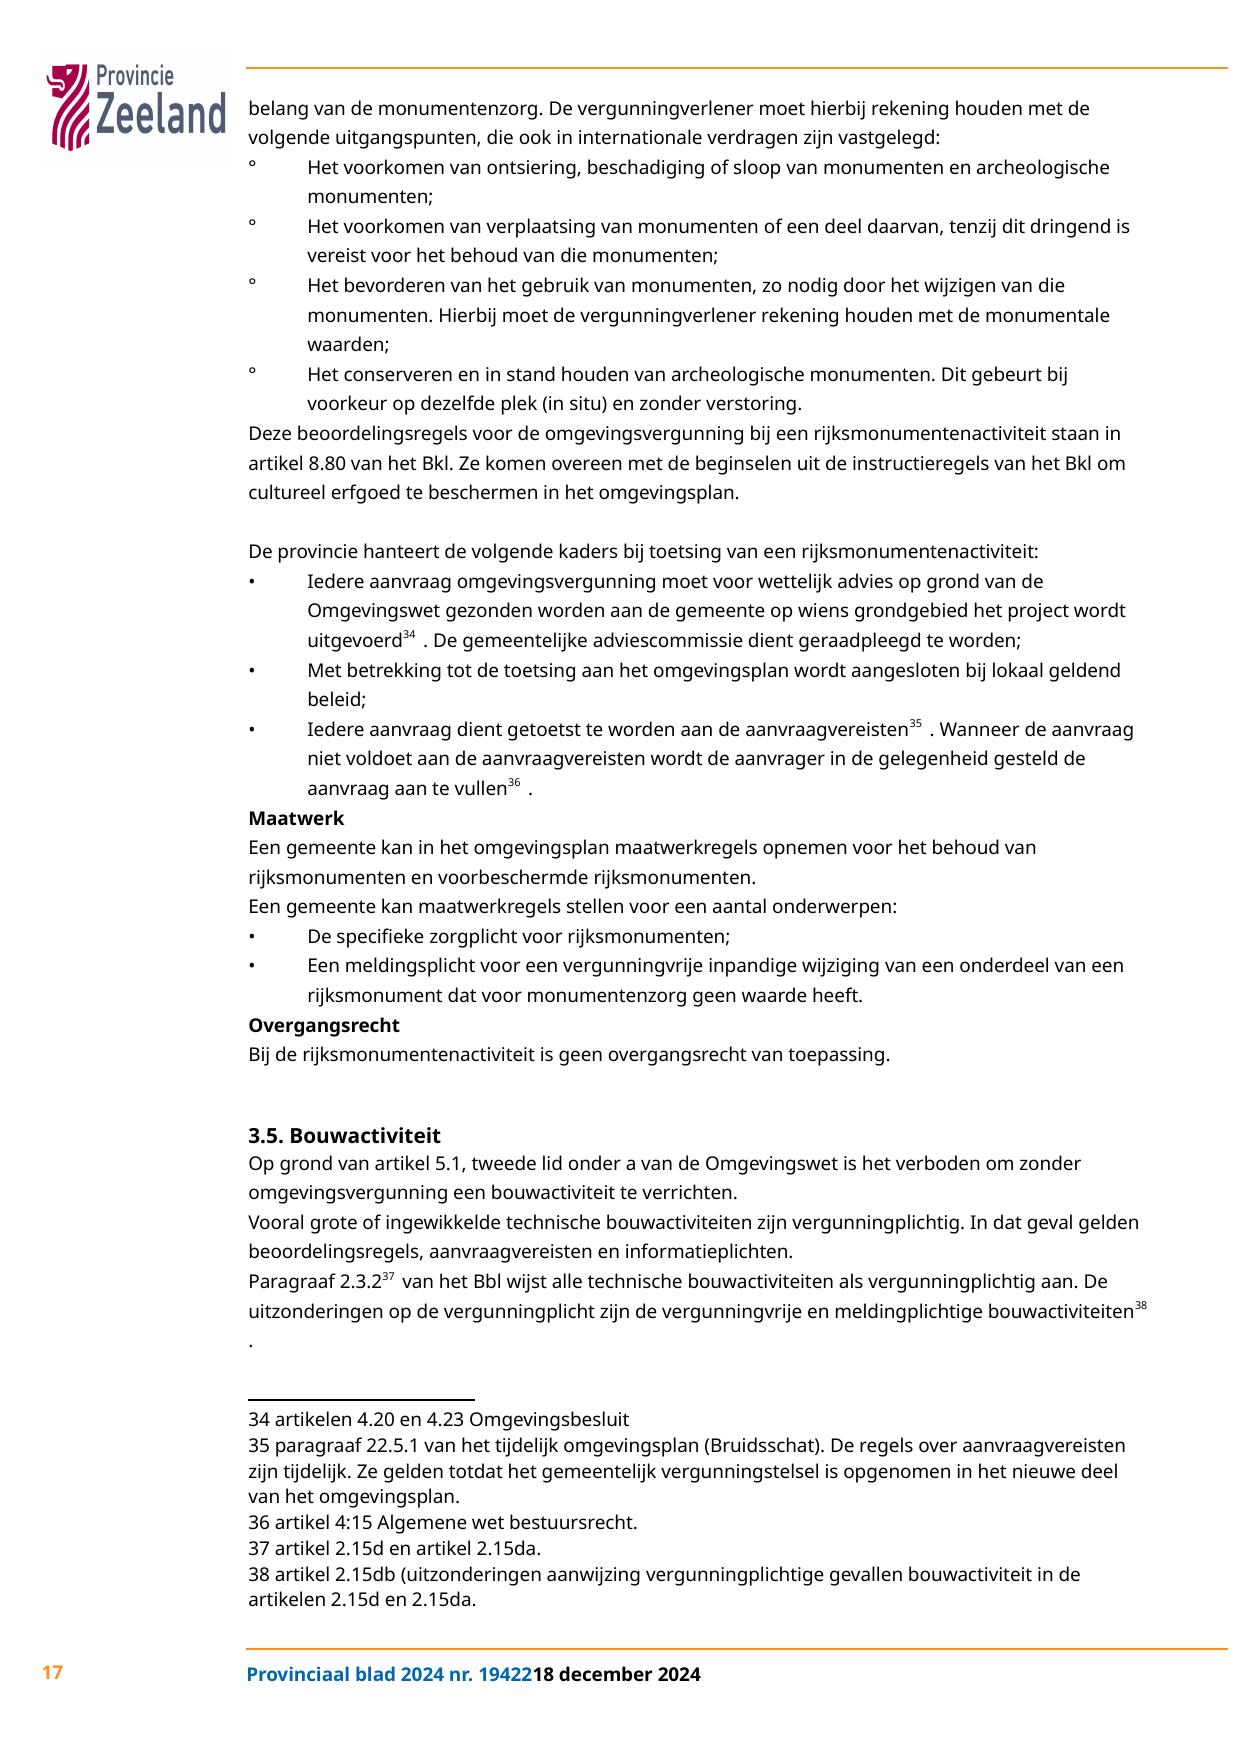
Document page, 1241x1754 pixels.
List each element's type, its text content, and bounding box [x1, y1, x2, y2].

text Deze beoordelingsregels voor de omgevingsvergunning bij een rijksmonumentenactiviteit staan in artikel 8.80 van het Bkl. Ze komen overeen met de beginselen uit de instructieregels van het Bkl om cultureel erfgoed te beschermen in het omgevingsplan. [248, 420, 1152, 505]
text belang van de monumentenzorg. De vergunningverlener moet hierbij rekening houden met de volgende uitgangspunten, die ook in internationale verdragen zijn vastgelegd: [248, 95, 1152, 150]
list De specifieke zorgplicht voor rijksmonumenten; [248, 923, 1152, 949]
text Overgangsrecht [248, 1012, 1152, 1038]
text Een gemeente kan maatwerkregels stellen voor een aantal onderwerpen: [248, 893, 1152, 919]
list Met betrekking tot de toetsing aan het omgevingsplan wordt aangesloten bij lokaal geldend beleid; [248, 657, 1152, 712]
list Het bevorderen van het gebruik van monumenten, zo nodig door het wijzigen van die monumenten. Hierbij moet de vergunningverlener rekening houden met de monumentale waarden; [248, 272, 1152, 357]
list Het voorkomen van ontsiering, beschadiging of sloop van monumenten en archeologische monumenten; [248, 154, 1152, 209]
list paragraaf 22.5.1 van het tijdelijk omgevingsplan (Bruidsschat). De regels over aanvraagvereisten zijn tijdelijk. Ze gelden totdat het gemeentelijk vergunningstelsel is opgenomen in het nieuwe deel van het omgevingsplan. [248, 1432, 1152, 1509]
text artikel 2.15db (uitzonderingen aanwijzing vergunningplichtige gevallen bouwactiviteit in de artikelen 2.15d en 2.15da. [248, 1561, 1152, 1612]
text Vooral grote of ingewikkelde technische bouwactiviteiten zijn vergunningplichtig. In dat geval gelden beoordelingsregels, aanvraagvereisten en informatieplichten. [248, 1209, 1152, 1264]
list Iedere aanvraag omgevingsvergunning moet voor wettelijk advies op grond van de Omgevingswet gezonden worden aan de gemeente op wiens grondgebied het project wordt uitgevoerd . De gemeentelijke adviescommissie dient geraadpleegd te worden; [248, 568, 1152, 653]
list artikel 4:15 Algemene wet bestuursrecht. [248, 1509, 1152, 1535]
text 3.5. Bouwactiviteit [248, 1121, 1152, 1150]
text Een gemeente kan in het omgevingsplan maatwerkregels opnemen voor het behoud van rijksmonumenten en voorbeschermde rijksmonumenten. [248, 834, 1152, 890]
list Iedere aanvraag dient getoetst te worden aan de aanvraagvereisten . Wanneer de aanvraag niet voldoet aan de aanvraagvereisten wordt de aanvrager in de gelegenheid gesteld de aanvraag aan te vullen . [248, 716, 1152, 801]
text Op grond van artikel 5.1, tweede lid onder a van de Omgevingswet is het verboden om zonder omgevingsvergunning een bouwactiviteit te verrichten. [248, 1150, 1152, 1205]
text Bij de rijksmonumentenactiviteit is geen overgangsrecht van toepassing. [248, 1041, 1152, 1067]
picture [41, 47, 231, 172]
list Een meldingsplicht voor een vergunningvrije inpandige wijziging van een onderdeel van een rijksmonument dat voor monumentenzorg geen waarde heeft. [248, 953, 1152, 1008]
list Het conserveren en in stand houden van archeologische monumenten. Dit gebeurt bij voorkeur op dezelfde plek (in situ) en zonder verstoring. [248, 361, 1152, 416]
text Paragraaf 2.3.2 van het Bbl wijst alle technische bouwactiviteiten als vergunningplichtig aan. De uitzonderingen op de vergunningplicht zijn de vergunningvrije en meldingplichtige bouwactiviteiten . [248, 1268, 1152, 1353]
list Het voorkomen van verplaatsing van monumenten of een deel daarvan, tenzij dit dringend is vereist voor het behoud van die monumenten; [248, 213, 1152, 268]
text Maatwerk [248, 805, 1152, 831]
text artikel 2.15d en artikel 2.15da. [248, 1535, 1152, 1561]
text De provincie hanteert de volgende kaders bij toetsing van een rijksmonumentenactiviteit: [248, 538, 1152, 564]
list artikelen 4.20 en 4.23 Omgevingsbesluit [248, 1406, 1152, 1432]
